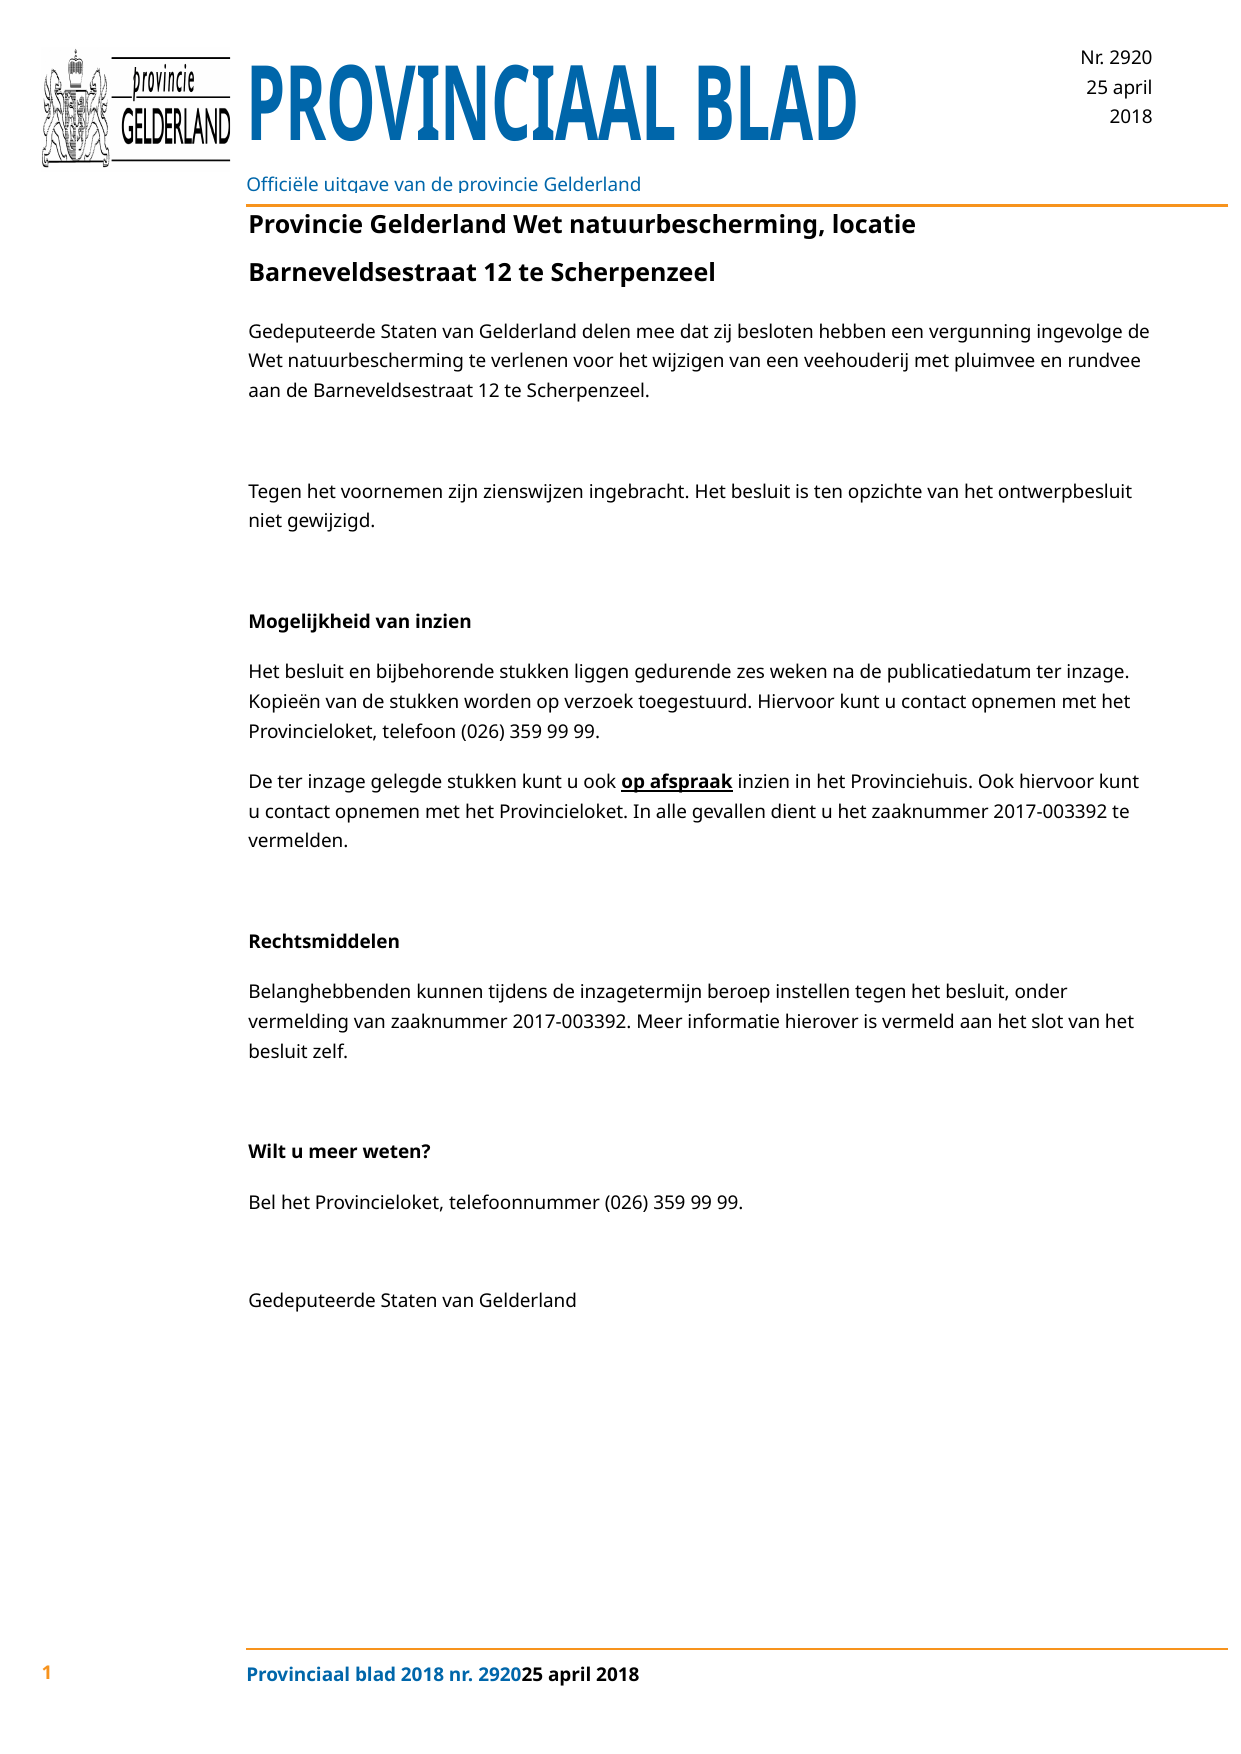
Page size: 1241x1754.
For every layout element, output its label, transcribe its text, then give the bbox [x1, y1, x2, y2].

text De ter inzage gelegde stukken kunt u ook op afspraak inzien in het Provinciehuis. Ook hiervoor kunt u contact opnemen met het Provincieloket. In alle gevallen dient u het zaaknummer 2017-003392 te vermelden. [248, 768, 1152, 853]
text Rechtsmiddelen [248, 928, 1152, 954]
text Gedeputeerde Staten van Gelderland [248, 1287, 1152, 1313]
text Mogelijkheid van inzien [248, 608, 1152, 634]
text Tegen het voornemen zijn zienswijzen ingebracht. Het besluit is ten opzichte van het ontwerpbesluit niet gewijzigd. [248, 478, 1152, 533]
text Provincie Gelderland Wet natuurbescherming, locatie Barneveldsestraat 12 te Scherpenzeel [248, 207, 1152, 288]
text Gedeputeerde Staten van Gelderland delen mee dat zij besloten hebben een vergunning ingevolge de Wet natuurbescherming te verlenen voor het wijzigen van een veehouderij met pluimvee en rundvee aan de Barneveldsestraat 12 te Scherpenzeel. [248, 318, 1152, 403]
picture [41, 47, 231, 172]
text Het besluit en bijbehorende stukken liggen gedurende zes weken na de publicatiedatum ter inzage. Kopieën van de stukken worden op verzoek toegestuurd. Hiervoor kunt u contact opnemen met het Provincieloket, telefoon (026) 359 99 99. [248, 659, 1152, 744]
text Wilt u meer weten? [248, 1139, 1152, 1164]
text Belanghebbenden kunnen tijdens de inzagetermijn beroep instellen tegen het besluit, onder vermelding van zaaknummer 2017-003392. Meer informatie hierover is vermeld aan het slot van het besluit zelf. [248, 979, 1152, 1064]
text Bel het Provincieloket, telefoonnummer (026) 359 99 99. [248, 1189, 1152, 1215]
